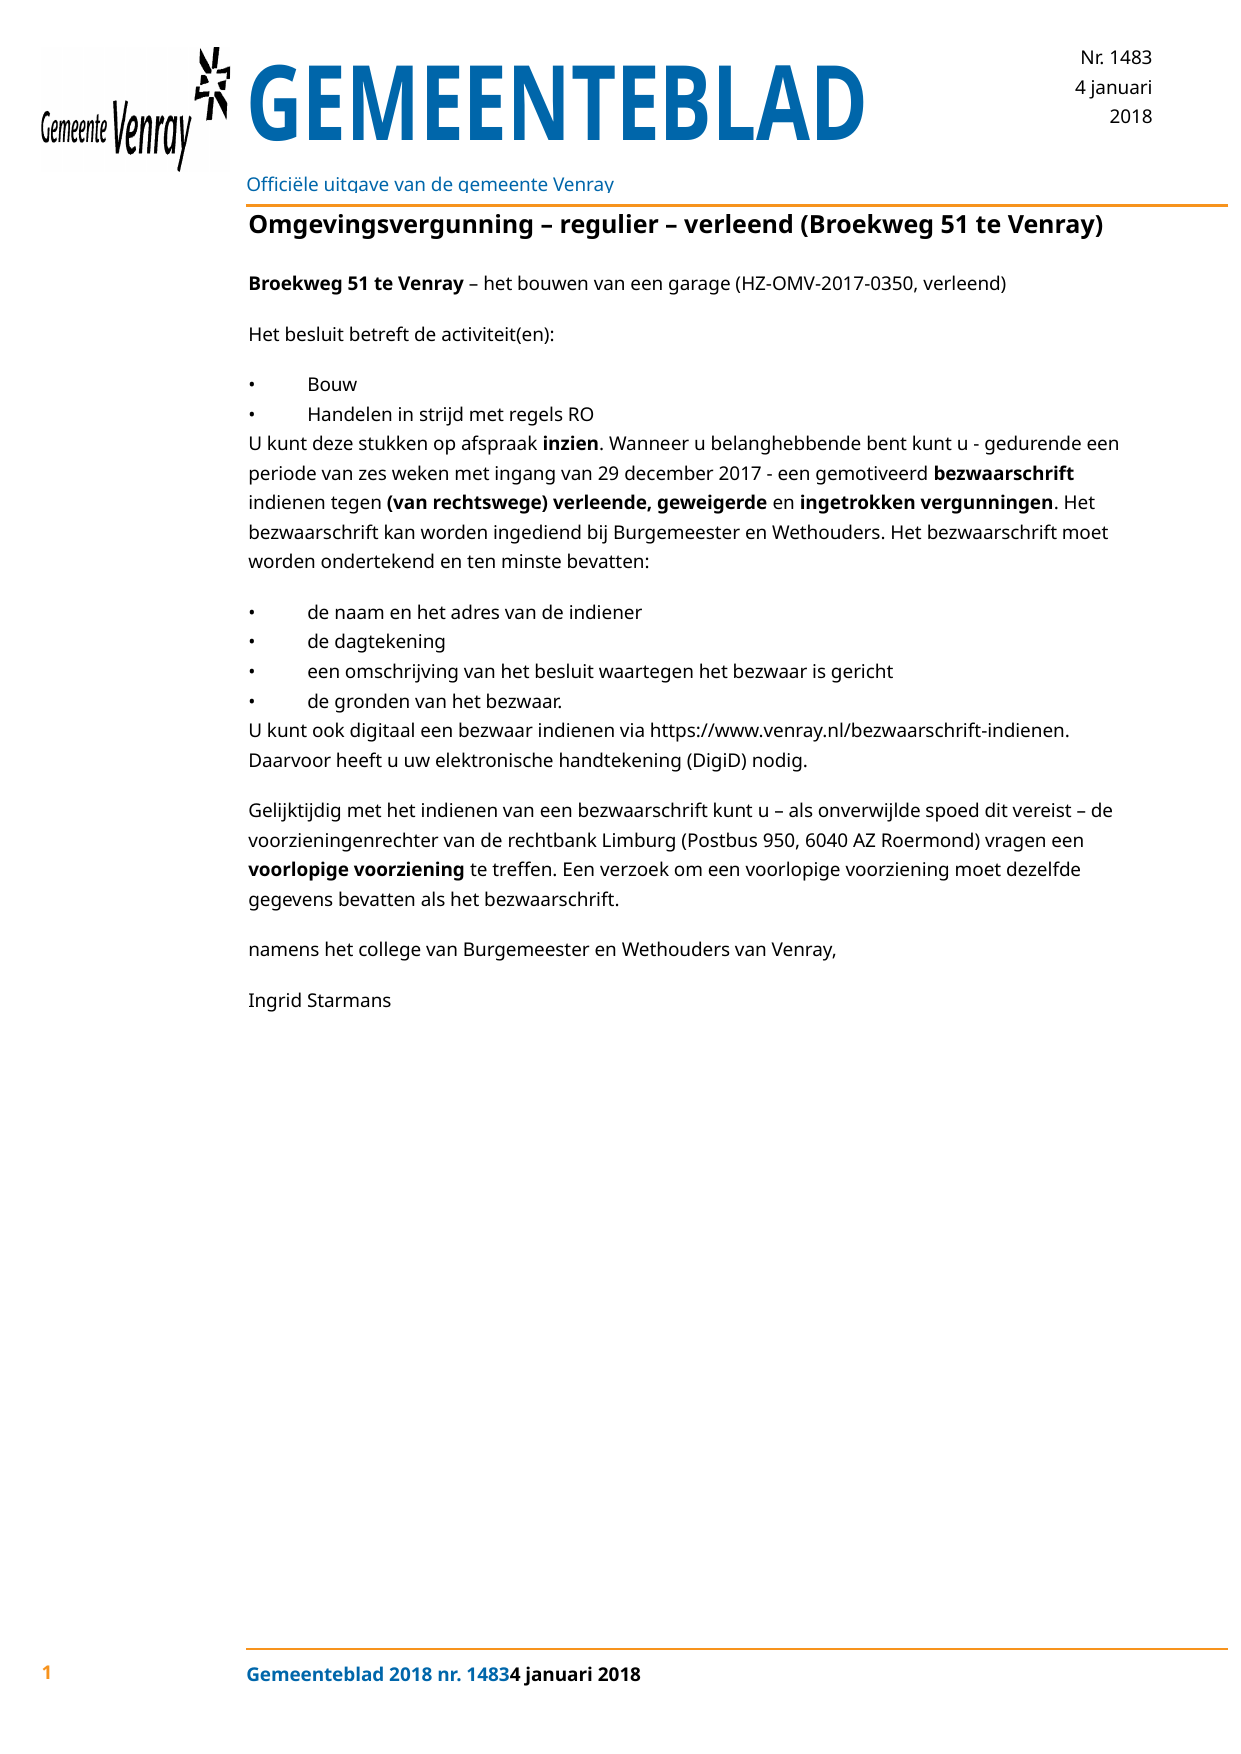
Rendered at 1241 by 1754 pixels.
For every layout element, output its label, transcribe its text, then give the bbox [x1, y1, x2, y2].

text Ingrid Starmans [248, 987, 1152, 1013]
list Bouw [248, 371, 1152, 397]
text U kunt ook digitaal een bezwaar indienen via https://www.venray.nl/bezwaarschrift-indienen. Daarvoor heeft u uw elektronische handtekening (DigiD) nodig. [248, 717, 1152, 773]
list Handelen in strijd met regels RO [248, 401, 1152, 426]
text Omgevingsvergunning – regulier – verleend (Broekweg 51 te Venray) [248, 207, 1152, 241]
text Gelijktijdig met het indienen van een bezwaarschrift kunt u – als onverwijlde spoed dit vereist – de voorzieningenrechter van de rechtbank Limburg (Postbus 950, 6040 AZ Roermond) vragen een voorlopige voorziening te treffen. Een verzoek om een voorlopige voorziening moet dezelfde gegevens bevatten als het bezwaarschrift. [248, 797, 1152, 912]
text U kunt deze stukken op afspraak inzien. Wanneer u belanghebbende bent kunt u - gedurende een periode van zes weken met ingang van 29 december 2017 - een gemotiveerd bezwaarschrift indienen tegen (van rechtswege) verleende, geweigerde en ingetrokken vergunningen. Het bezwaarschrift kan worden ingediend bij Burgemeester en Wethouders. Het bezwaarschrift moet worden ondertekend en ten minste bevatten: [248, 430, 1152, 574]
list de naam en het adres van de indiener [248, 599, 1152, 625]
list de dagtekening [248, 629, 1152, 654]
text namens het college van Burgemeester en Wethouders van Venray, [248, 937, 1152, 962]
picture [41, 47, 231, 172]
text Broekweg 51 te Venray – het bouwen van een garage (HZ-OMV-2017-0350, verleend) [248, 270, 1152, 296]
list een omschrijving van het besluit waartegen het bezwaar is gericht [248, 658, 1152, 684]
text Het besluit betreft de activiteit(en): [248, 321, 1152, 346]
list de gronden van het bezwaar. [248, 688, 1152, 713]
